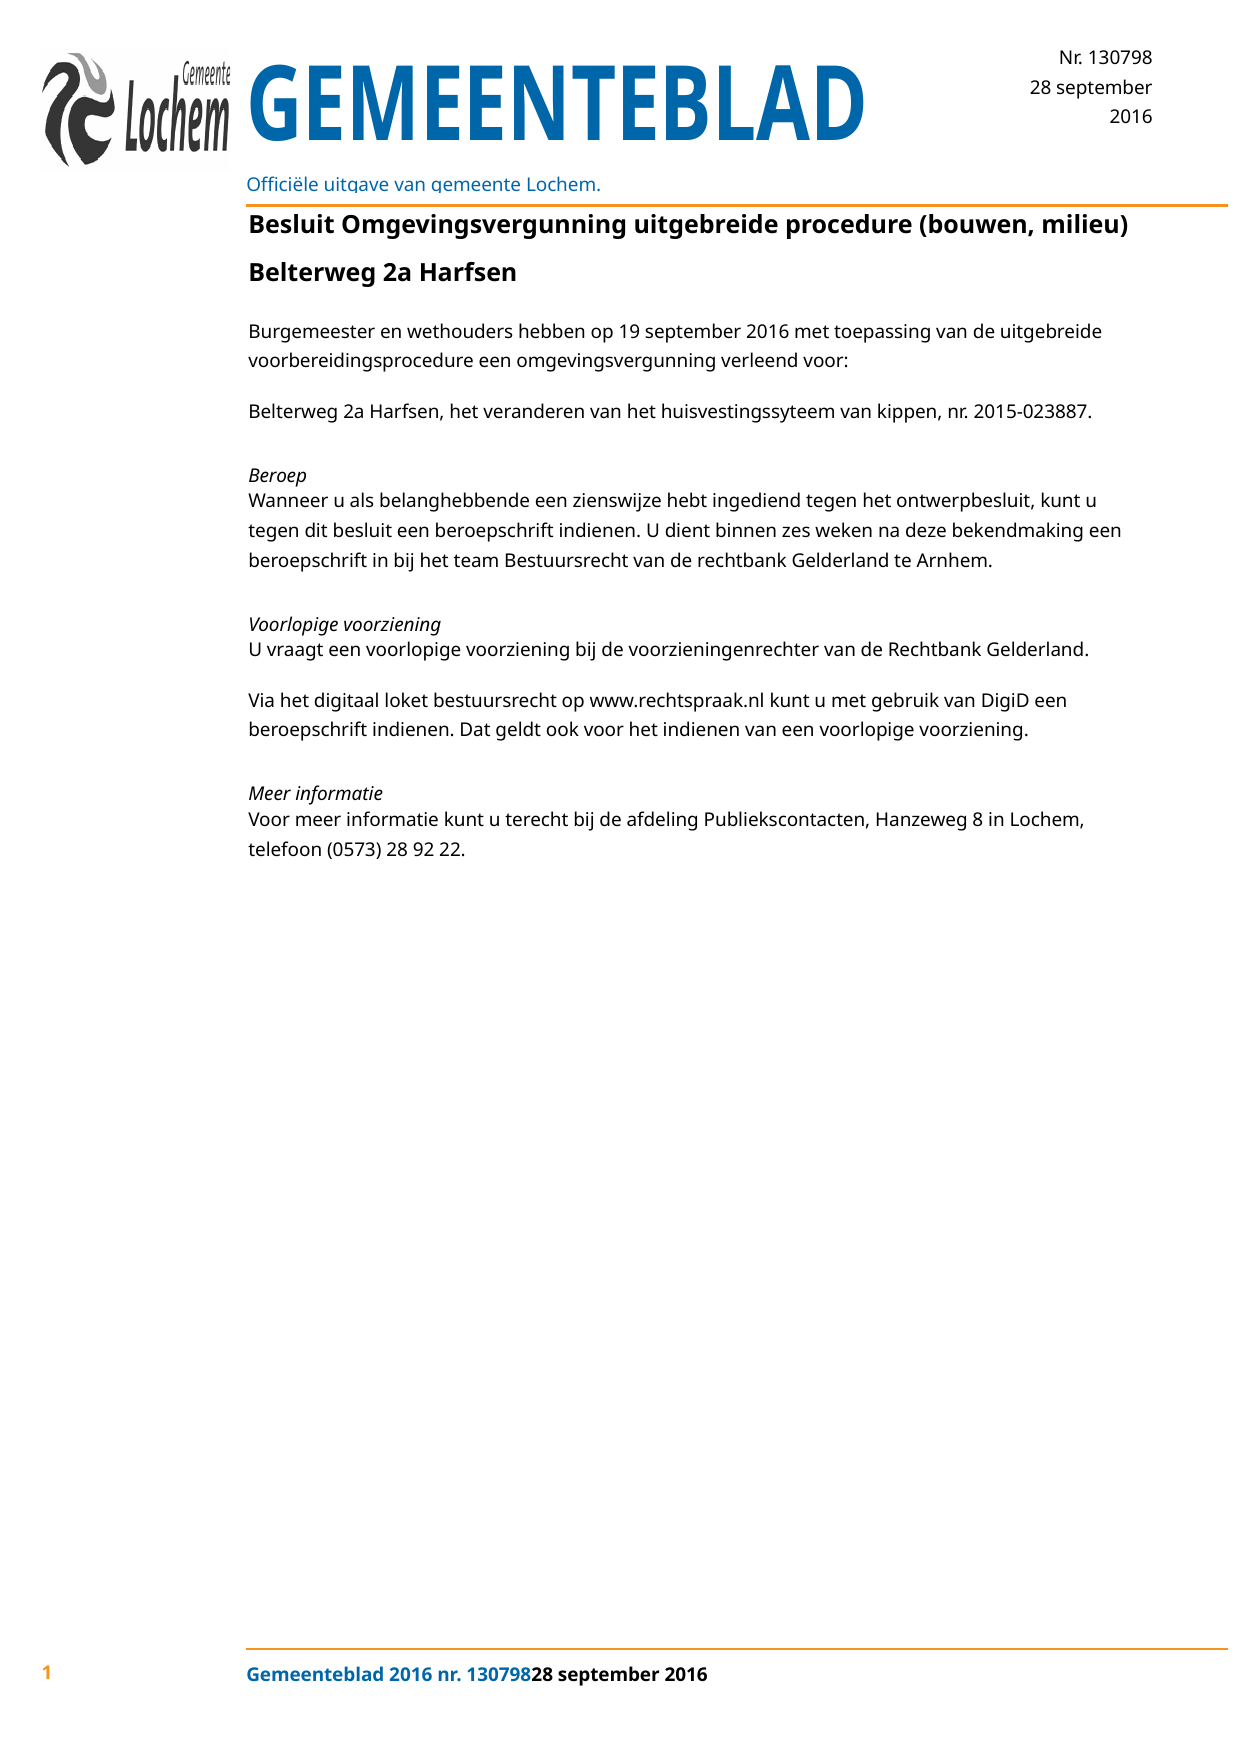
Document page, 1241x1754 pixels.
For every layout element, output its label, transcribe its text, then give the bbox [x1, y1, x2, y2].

text Beroep [248, 462, 1152, 488]
text Voor meer informatie kunt u terecht bij de afdeling Publiekscontacten, Hanzeweg 8 in Lochem, telefoon (0573) 28 92 22. [248, 806, 1152, 861]
text Via het digitaal loket bestuursrecht op www.rechtspraak.nl kunt u met gebruik van DigiD een beroepschrift indienen. Dat geldt ook voor het indienen van een voorlopige voorziening. [248, 687, 1152, 742]
text Burgemeester en wethouders hebben op 19 september 2016 met toepassing van de uitgebreide voorbereidingsprocedure een omgevingsvergunning verleend voor: [248, 318, 1152, 373]
text Besluit Omgevingsvergunning uitgebreide procedure (bouwen, milieu) Belterweg 2a Harfsen [248, 207, 1152, 288]
text Wanneer u als belanghebbende een zienswijze hebt ingediend tegen het ontwerpbesluit, kunt u tegen dit besluit een beroepschrift indienen. U dient binnen zes weken na deze bekendmaking een beroepschrift in bij het team Bestuursrecht van de rechtbank Gelderland te Arnhem. [248, 488, 1152, 572]
text Meer informatie [248, 780, 1152, 806]
text Voorlopige voorziening [248, 611, 1152, 636]
text Belterweg 2a Harfsen, het veranderen van het huisvestingssyteem van kippen, nr. 2015-023887. [248, 398, 1152, 424]
picture [41, 47, 231, 172]
text U vraagt een voorlopige voorziening bij de voorzieningenrechter van de Rechtbank Gelderland. [248, 636, 1152, 662]
